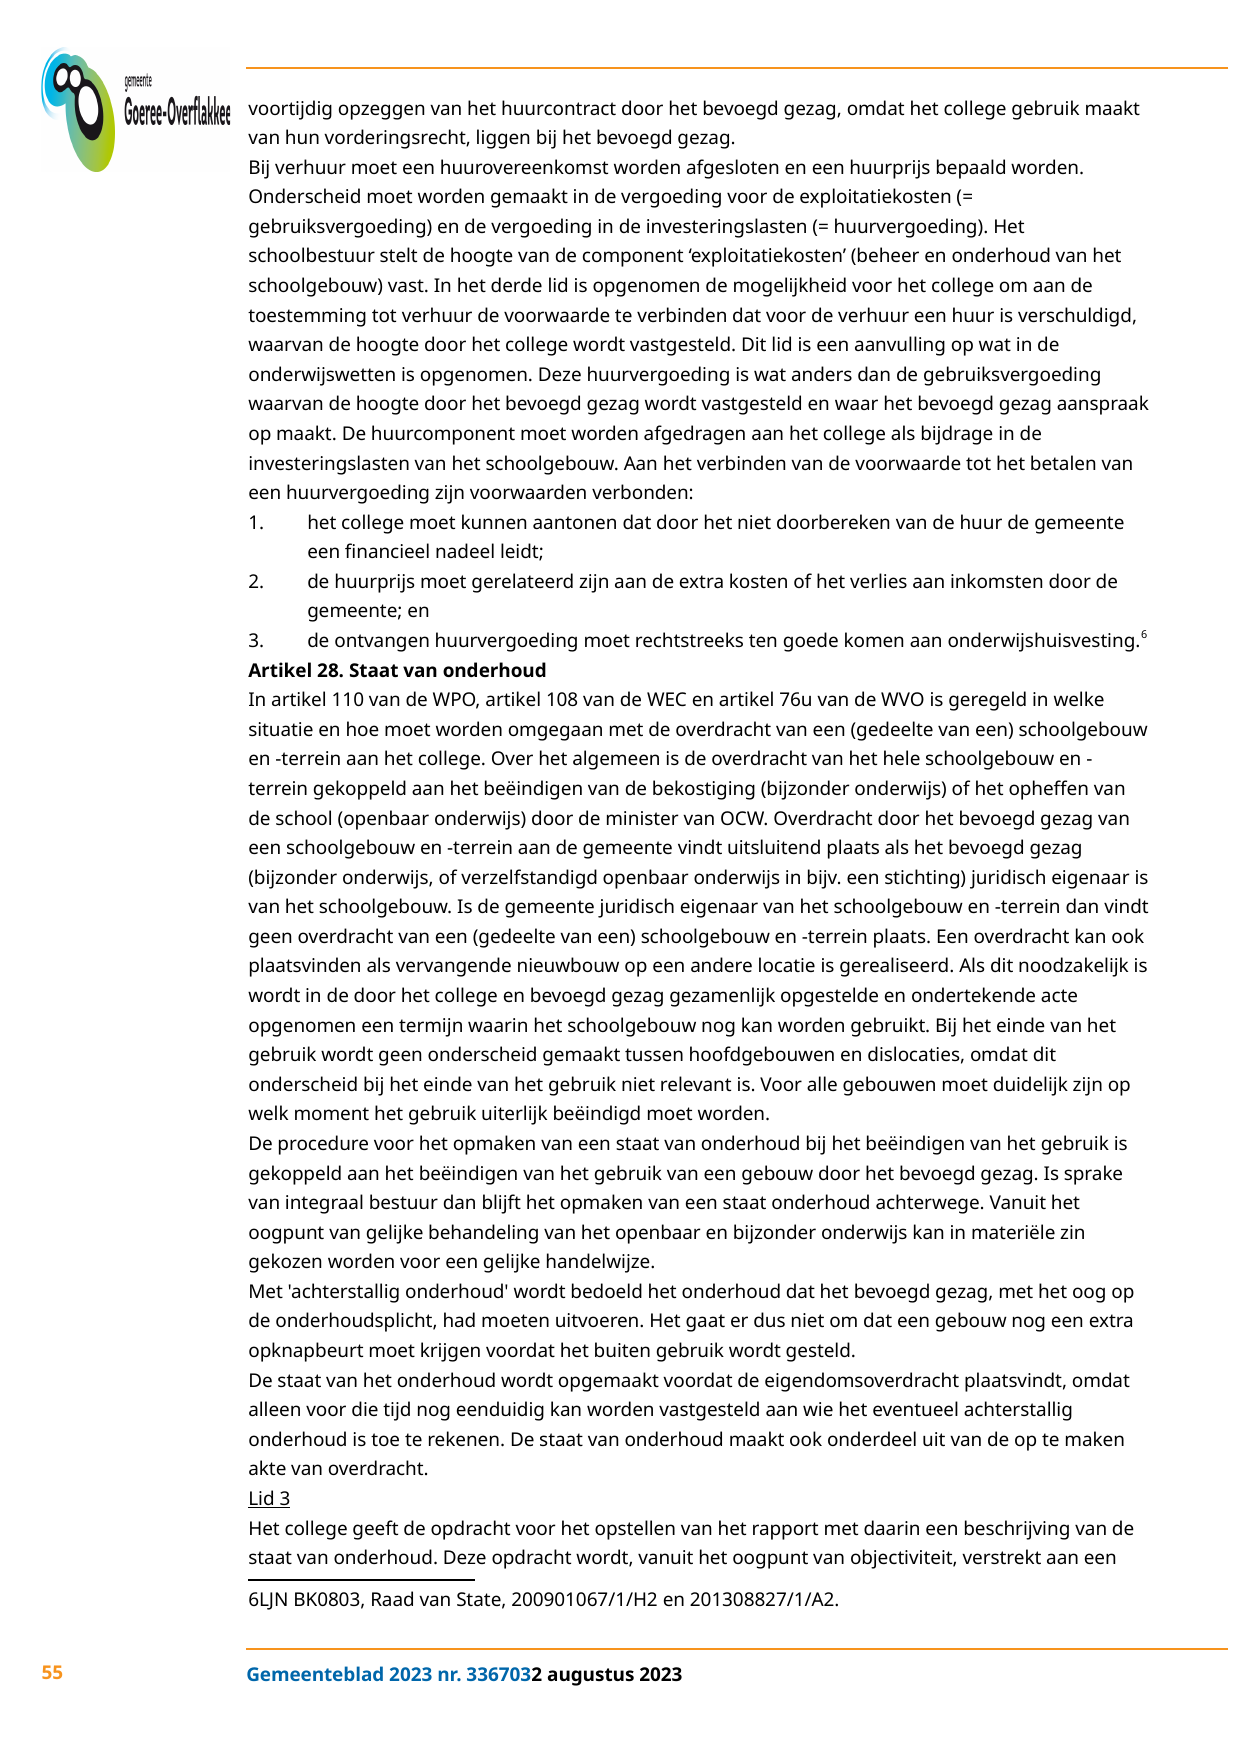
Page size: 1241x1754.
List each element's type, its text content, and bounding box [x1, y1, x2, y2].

list het college moet kunnen aantonen dat door het niet doorbereken van de huur de gemeente een financieel nadeel leidt; [248, 509, 1152, 564]
text Bij verhuur moet een huurovereenkomst worden afgesloten en een huurprijs bepaald worden. Onderscheid moet worden gemaakt in de vergoeding voor de exploitatiekosten (= gebruiksvergoeding) en de vergoeding in de investeringslasten (= huurvergoeding). Het schoolbestuur stelt de hoogte van de component ‘exploitatiekosten’ (beheer en onderhoud van het schoolgebouw) vast. In het derde lid is opgenomen de mogelijkheid voor het college om aan de toestemming tot verhuur de voorwaarde te verbinden dat voor de verhuur een huur is verschuldigd, waarvan de hoogte door het college wordt vastgesteld. Dit lid is een aanvulling op wat in de onderwijswetten is opgenomen. Deze huurvergoeding is wat anders dan de gebruiksvergoeding waarvan de hoogte door het bevoegd gezag wordt vastgesteld en waar het bevoegd gezag aanspraak op maakt. De huurcomponent moet worden afgedragen aan het college als bijdrage in de investeringslasten van het schoolgebouw. Aan het verbinden van de voorwaarde tot het betalen van een huurvergoeding zijn voorwaarden verbonden: [248, 154, 1152, 505]
list de huurprijs moet gerelateerd zijn aan de extra kosten of het verlies aan inkomsten door de gemeente; en [248, 568, 1152, 623]
text voortijdig opzeggen van het huurcontract door het bevoegd gezag, omdat het college gebruik maakt van hun vorderingsrecht, liggen bij het bevoegd gezag. [248, 95, 1152, 150]
text In artikel 110 van de WPO, artikel 108 van de WEC en artikel 76u van de WVO is geregeld in welke situatie en hoe moet worden omgegaan met de overdracht van een (gedeelte van een) schoolgebouw en -terrein aan het college. Over het algemeen is de overdracht van het hele schoolgebouw en -terrein gekoppeld aan het beëindigen van de bekostiging (bijzonder onderwijs) of het opheffen van de school (openbaar onderwijs) door de minister van OCW. Overdracht door het bevoegd gezag van een schoolgebouw en -terrein aan de gemeente vindt uitsluitend plaats als het bevoegd gezag (bijzonder onderwijs, of verzelfstandigd openbaar onderwijs in bijv. een stichting) juridisch eigenaar is van het schoolgebouw. Is de gemeente juridisch eigenaar van het schoolgebouw en -terrein dan vindt geen overdracht van een (gedeelte van een) schoolgebouw en -terrein plaats. Een overdracht kan ook plaatsvinden als vervangende nieuwbouw op een andere locatie is gerealiseerd. Als dit noodzakelijk is wordt in de door het college en bevoegd gezag gezamenlijk opgestelde en ondertekende acte opgenomen een termijn waarin het schoolgebouw nog kan worden gebruikt. Bij het einde van het gebruik wordt geen onderscheid gemaakt tussen hoofdgebouwen en dislocaties, omdat dit onderscheid bij het einde van het gebruik niet relevant is. Voor alle gebouwen moet duidelijk zijn op welk moment het gebruik uiterlijk beëindigd moet worden. [248, 686, 1152, 1126]
text Lid 3 [248, 1485, 1152, 1511]
text Met 'achterstallig onderhoud' wordt bedoeld het onderhoud dat het bevoegd gezag, met het oog op de onderhoudsplicht, had moeten uitvoeren. Het gaat er dus niet om dat een gebouw nog een extra opknapbeurt moet krijgen voordat het buiten gebruik wordt gesteld. [248, 1278, 1152, 1363]
picture [41, 47, 231, 172]
list de ontvangen huurvergoeding moet rechtstreeks ten goede komen aan onderwijshuisvesting. [248, 627, 1152, 653]
text Artikel 28. Staat van onderhoud [248, 657, 1152, 683]
list LJN BK0803, Raad van State, 200901067/1/H2 en 201308827/1/A2. [248, 1586, 1152, 1612]
text De procedure voor het opmaken van een staat van onderhoud bij het beëindigen van het gebruik is gekoppeld aan het beëindigen van het gebruik van een gebouw door het bevoegd gezag. Is sprake van integraal bestuur dan blijft het opmaken van een staat onderhoud achterwege. Vanuit het oogpunt van gelijke behandeling van het openbaar en bijzonder onderwijs kan in materiële zin gekozen worden voor een gelijke handelwijze. [248, 1130, 1152, 1274]
text De staat van het onderhoud wordt opgemaakt voordat de eigendomsoverdracht plaatsvindt, omdat alleen voor die tijd nog eenduidig kan worden vastgesteld aan wie het eventueel achterstallig onderhoud is toe te rekenen. De staat van onderhoud maakt ook onderdeel uit van de op te maken akte van overdracht. [248, 1367, 1152, 1481]
text Het college geeft de opdracht voor het opstellen van het rapport met daarin een beschrijving van de staat van onderhoud. Deze opdracht wordt, vanuit het oogpunt van objectiviteit, verstrekt aan een [248, 1515, 1152, 1570]
